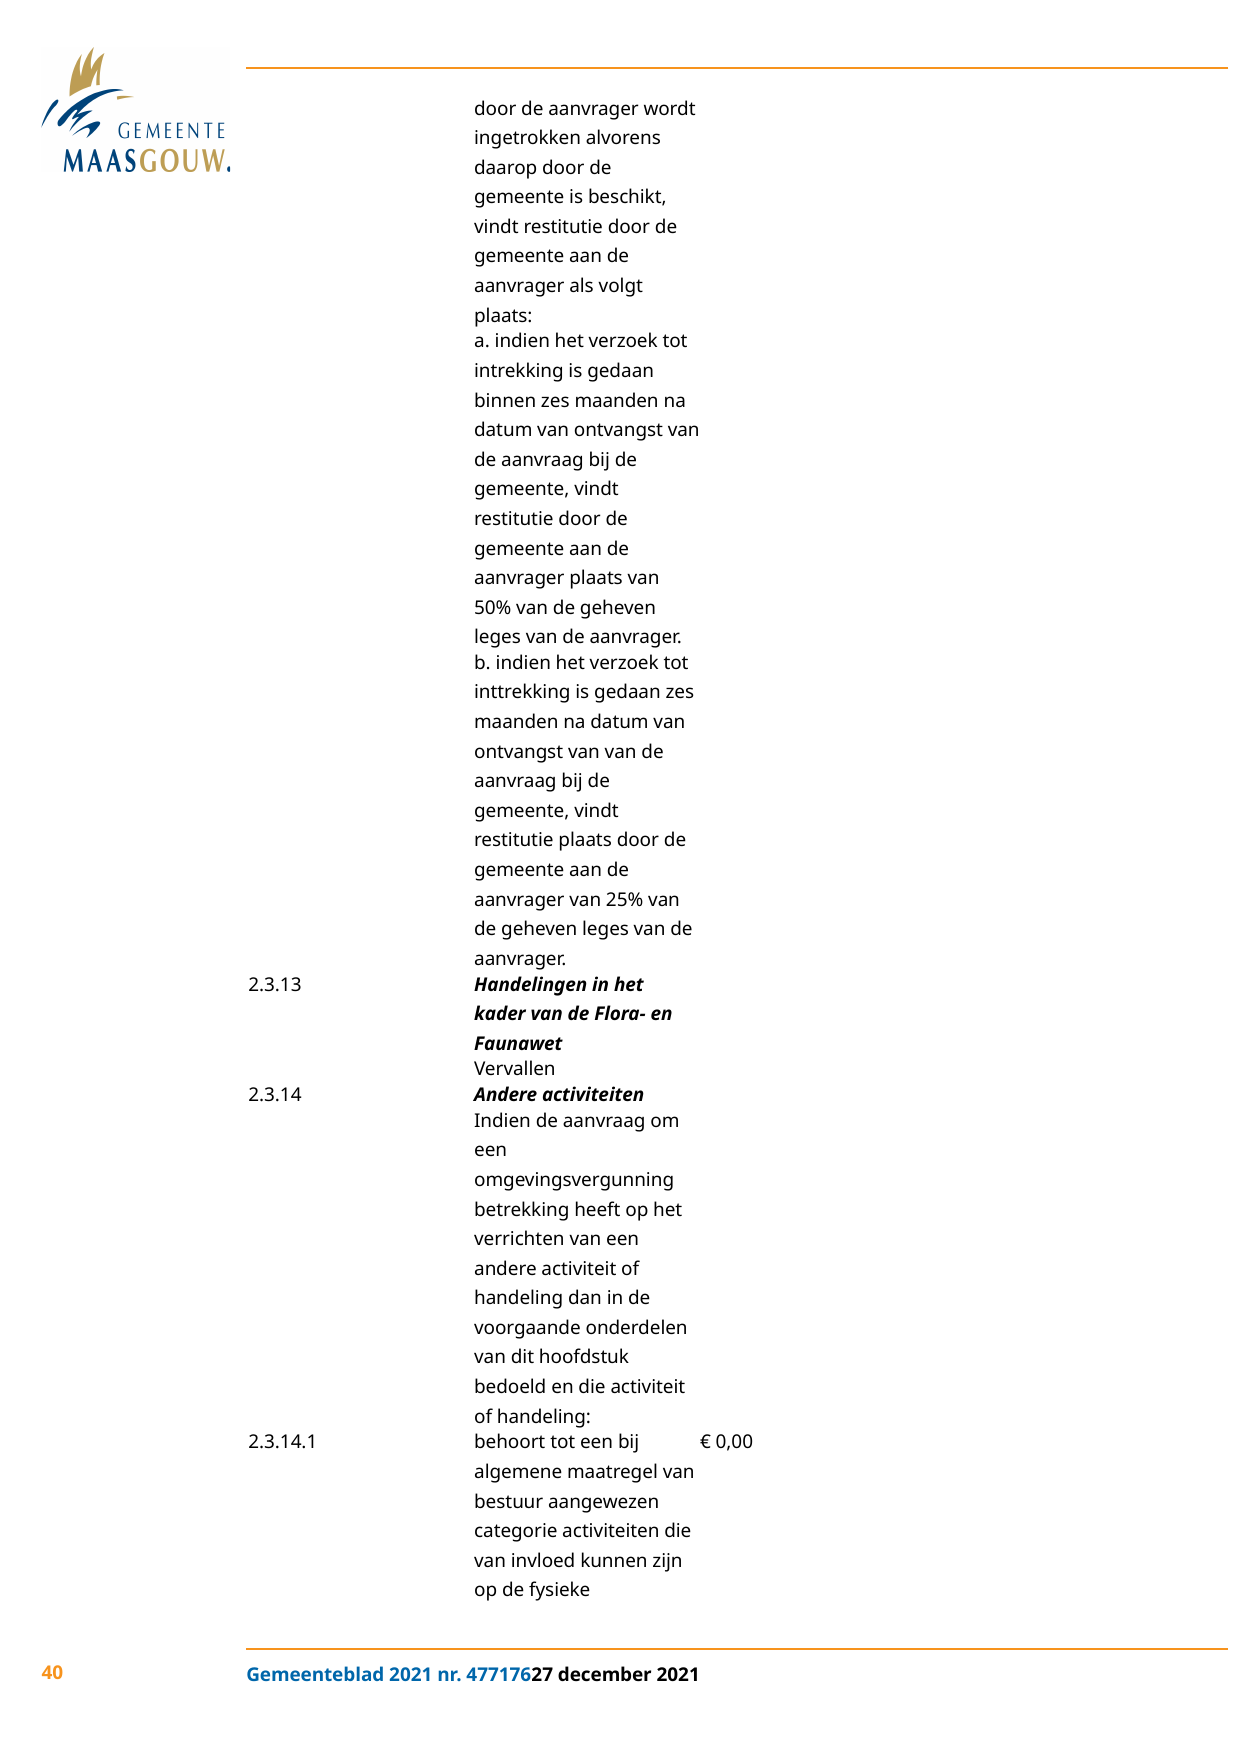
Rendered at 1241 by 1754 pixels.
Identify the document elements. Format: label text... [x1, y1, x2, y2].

table_cell [700, 971, 926, 1056]
table_cell Handelingen in het kader van de Flora- en Faunawet [474, 971, 700, 1056]
table_cell behoort tot een bij algemene maatregel van bestuur aangewezen categorie activiteiten die van invloed kunnen zijn op de fysieke [474, 1429, 700, 1602]
table_cell [248, 328, 474, 649]
table_cell [248, 95, 474, 328]
table_cell 2.3.14 [248, 1081, 474, 1107]
table_cell 2.3.13 [248, 971, 474, 1056]
table_cell [700, 1107, 926, 1429]
table_cell [700, 1081, 926, 1107]
table_cell [700, 95, 926, 328]
table_cell door de aanvrager wordt ingetrokken alvorens daarop door de gemeente is beschikt, vindt restitutie door de gemeente aan de aanvrager als volgt plaats: [474, 95, 700, 328]
table_cell € 0,00 [700, 1429, 926, 1602]
table_cell a. indien het verzoek tot intrekking is gedaan binnen zes maanden na datum van ontvangst van de aanvraag bij de gemeente, vindt restitutie door de gemeente aan de aanvrager plaats van 50% van de geheven leges van de aanvrager. [474, 328, 700, 649]
table_cell [700, 328, 926, 649]
table_cell [700, 649, 926, 971]
table_cell [248, 649, 474, 971]
table_cell [700, 1056, 926, 1081]
table_cell b. indien het verzoek tot inttrekking is gedaan zes maanden na datum van ontvangst van van de aanvraag bij de gemeente, vindt restitutie plaats door de gemeente aan de aanvrager van 25% van de geheven leges van de aanvrager. [474, 649, 700, 971]
table_cell [248, 1056, 474, 1081]
table_cell Vervallen [474, 1056, 700, 1081]
table_cell Andere activiteiten [474, 1081, 700, 1107]
table_cell Indien de aanvraag om een omgevingsvergunning betrekking heeft op het verrichten van een andere activiteit of handeling dan in de voorgaande onderdelen van dit hoofdstuk bedoeld en die activiteit of handeling: [474, 1107, 700, 1429]
table_cell 2.3.14.1 [248, 1429, 474, 1602]
picture [41, 47, 231, 172]
table_cell [248, 1107, 474, 1429]
